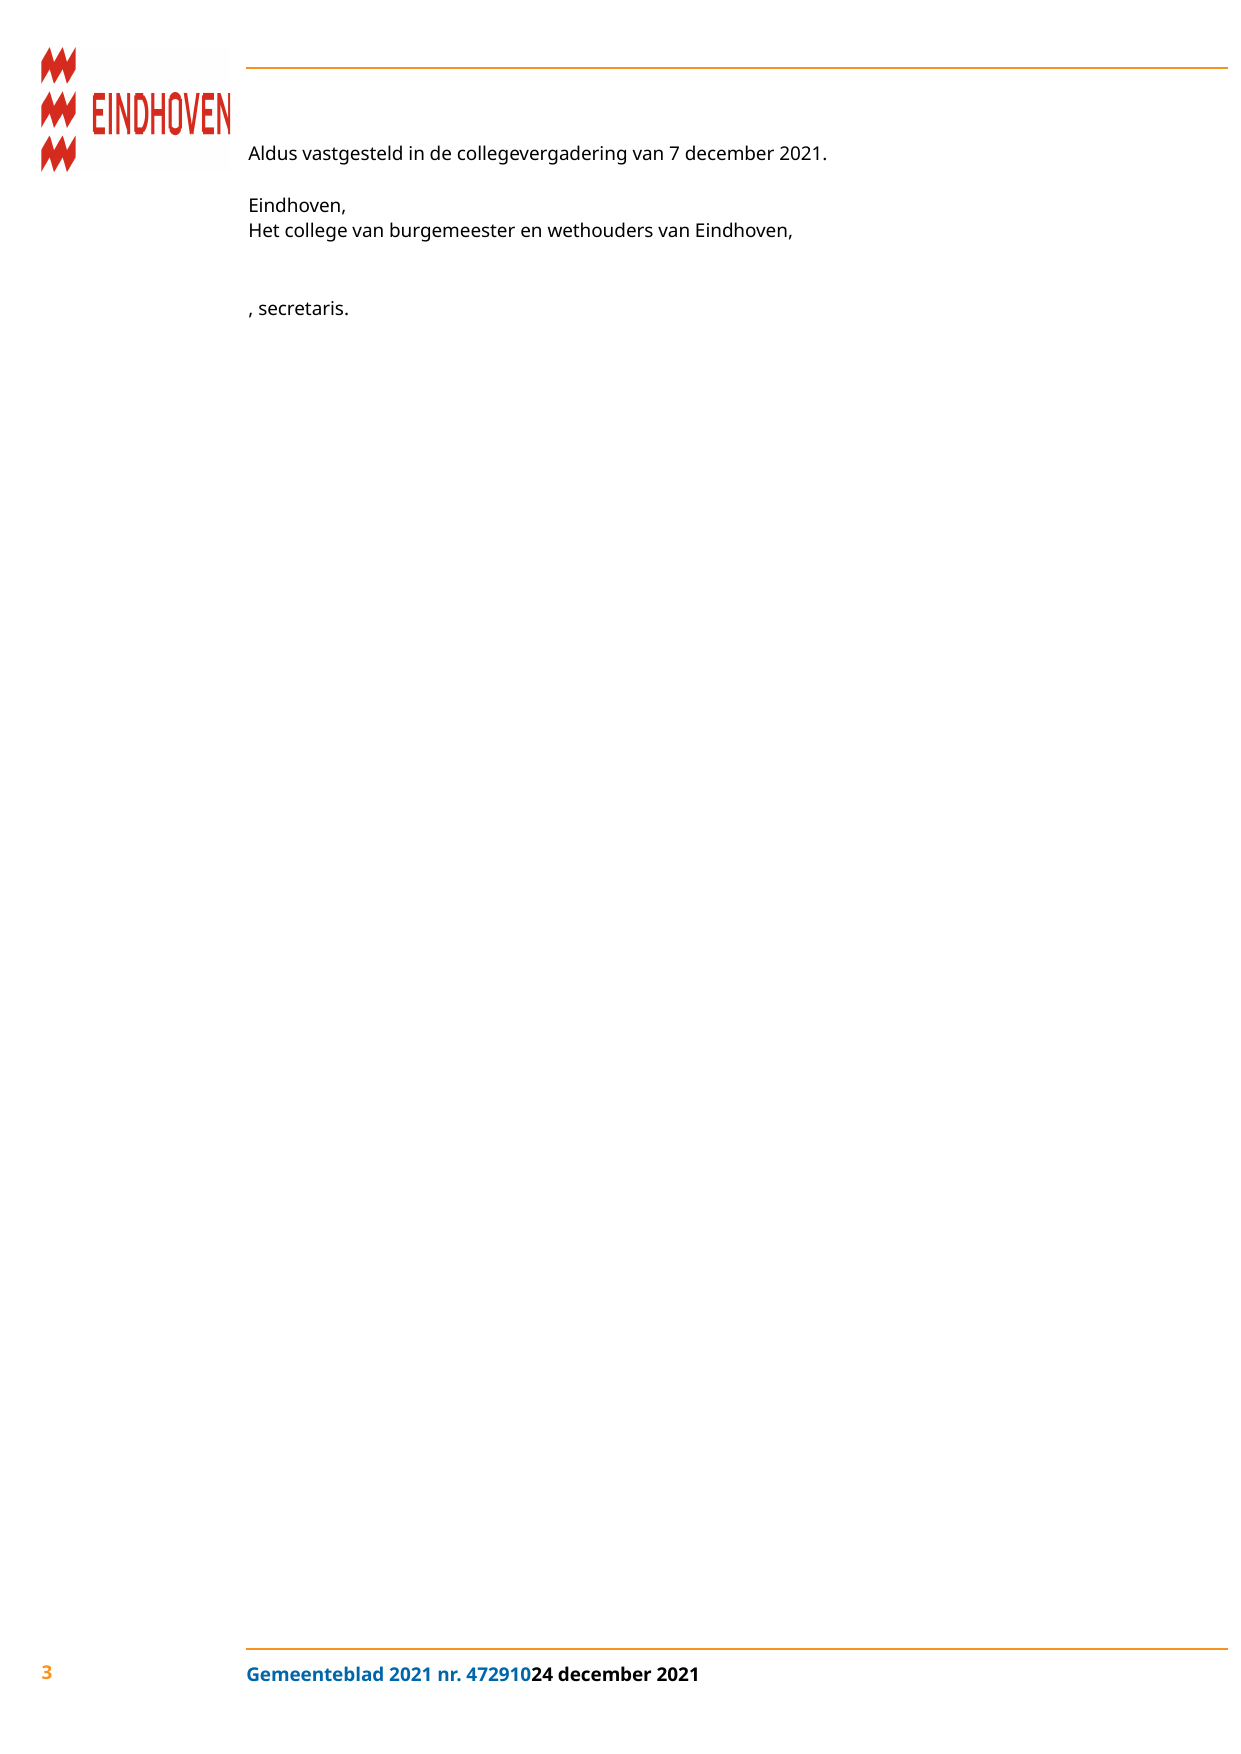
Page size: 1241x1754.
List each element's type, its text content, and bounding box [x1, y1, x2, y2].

text Aldus vastgesteld in de collegevergadering van 7 december 2021. [248, 140, 1152, 166]
text Het college van burgemeester en wethouders van Eindhoven, [248, 218, 1152, 243]
picture [41, 47, 231, 172]
text , secretaris. [248, 295, 1152, 321]
text Eindhoven, [248, 192, 1152, 218]
